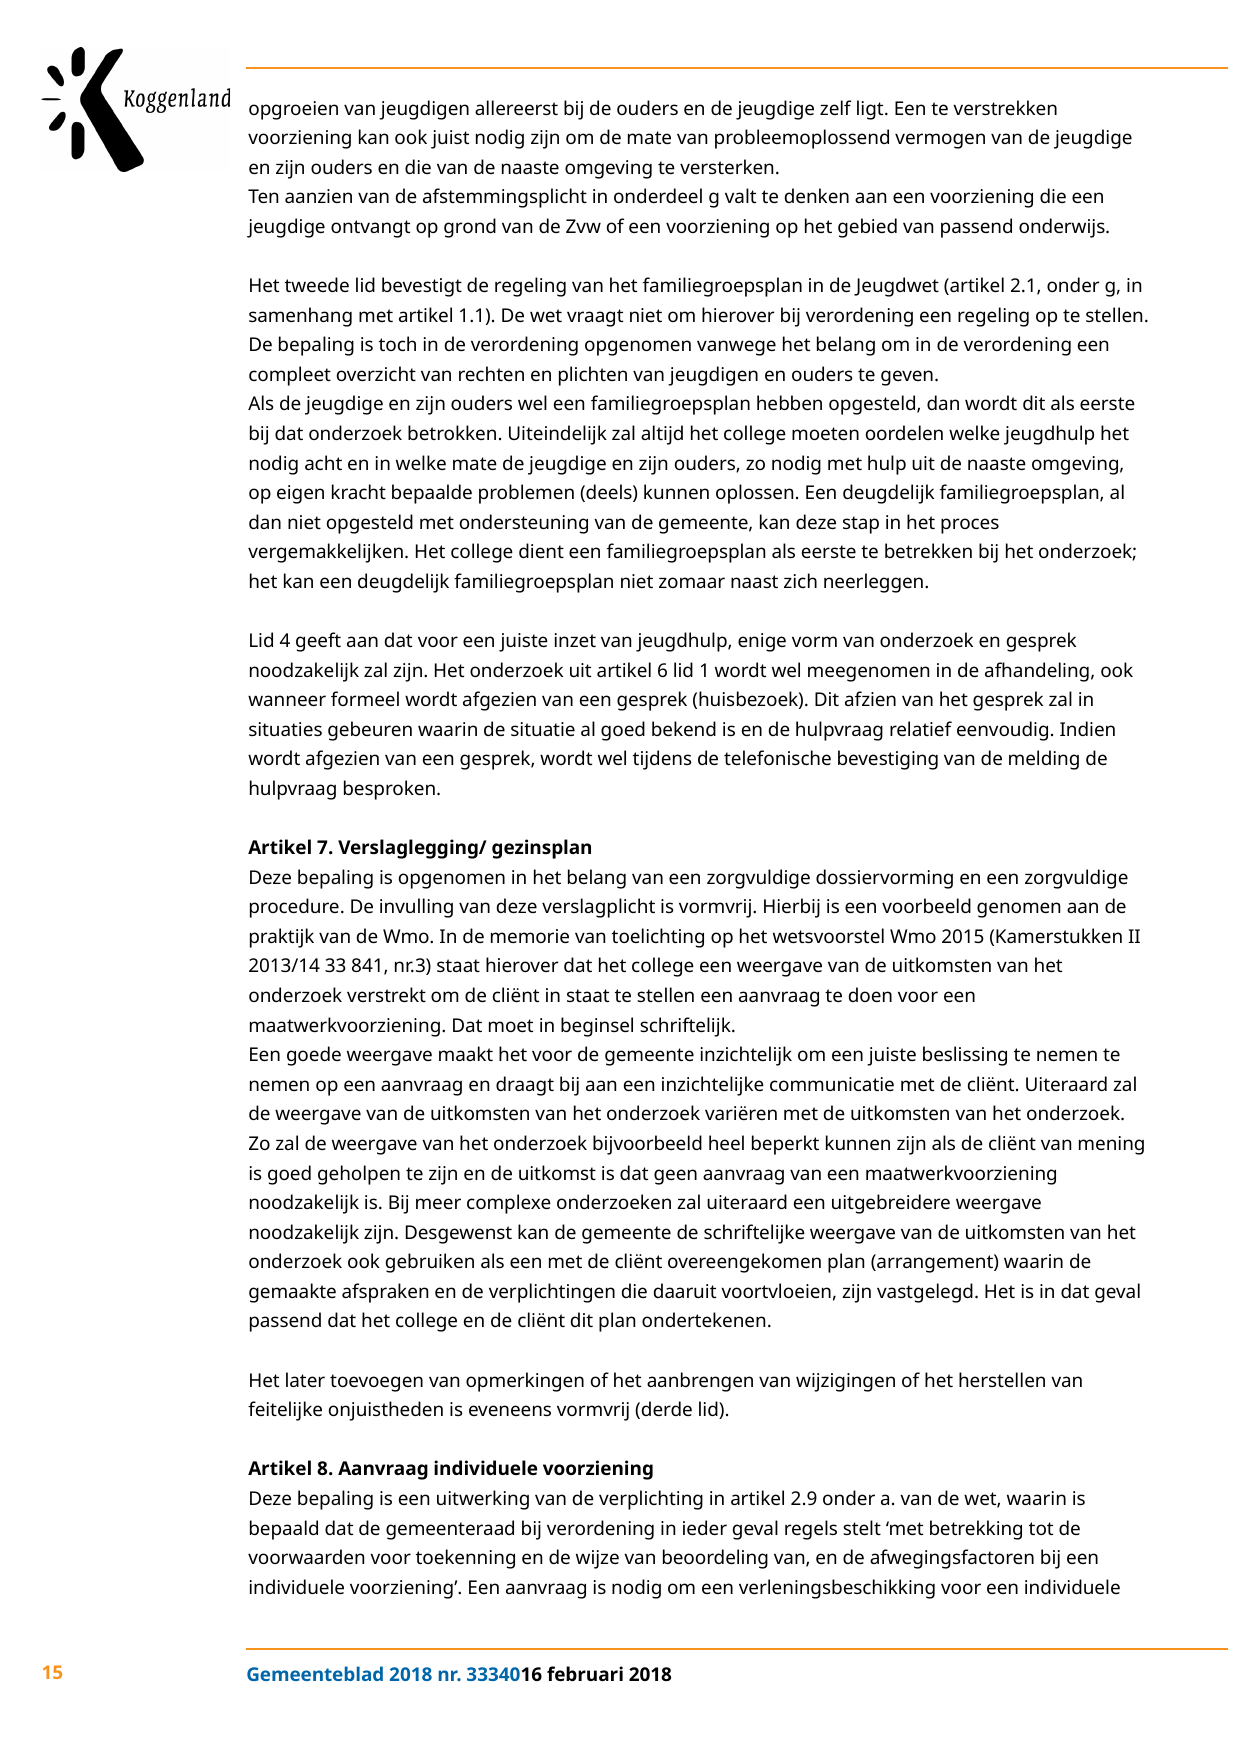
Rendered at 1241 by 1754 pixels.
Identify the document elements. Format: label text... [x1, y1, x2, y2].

text Als de jeugdige en zijn ouders wel een familiegroepsplan hebben opgesteld, dan wordt dit als eerste bij dat onderzoek betrokken. Uiteindelijk zal altijd het college moeten oordelen welke jeugdhulp het nodig acht en in welke mate de jeugdige en zijn ouders, zo nodig met hulp uit de naaste omgeving, op eigen kracht bepaalde problemen (deels) kunnen oplossen. Een deugdelijk familiegroepsplan, al dan niet opgesteld met ondersteuning van de gemeente, kan deze stap in het proces vergemakkelijken. Het college dient een familiegroepsplan als eerste te betrekken bij het onderzoek; het kan een deugdelijk familiegroepsplan niet zomaar naast zich neerleggen. [248, 391, 1152, 594]
text Het later toevoegen van opmerkingen of het aanbrengen van wijzigingen of het herstellen van feitelijke onjuistheden is eveneens vormvrij (derde lid). [248, 1367, 1152, 1422]
text Lid 4 geeft aan dat voor een juiste inzet van jeugdhulp, enige vorm van onderzoek en gesprek noodzakelijk zal zijn. Het onderzoek uit artikel 6 lid 1 wordt wel meegenomen in de afhandeling, ook wanneer formeel wordt afgezien van een gesprek (huisbezoek). Dit afzien van het gesprek zal in situaties gebeuren waarin de situatie al goed bekend is en de hulpvraag relatief eenvoudig. Indien wordt afgezien van een gesprek, wordt wel tijdens de telefonische bevestiging van de melding de hulpvraag besproken. [248, 627, 1152, 801]
text Het tweede lid bevestigt de regeling van het familiegroepsplan in de Jeugdwet (artikel 2.1, onder g, in samenhang met artikel 1.1). De wet vraagt niet om hierover bij verordening een regeling op te stellen. De bepaling is toch in de verordening opgenomen vanwege het belang om in de verordening een compleet overzicht van rechten en plichten van jeugdigen en ouders te geven. [248, 272, 1152, 387]
text Deze bepaling is opgenomen in het belang van een zorgvuldige dossiervorming en een zorgvuldige procedure. De invulling van deze verslagplicht is vormvrij. Hierbij is een voorbeeld genomen aan de praktijk van de Wmo. In de memorie van toelichting op het wetsvoorstel Wmo 2015 (Kamerstukken II 2013/14 33 841, nr.3) staat hierover dat het college een weergave van de uitkomsten van het onderzoek verstrekt om de cliënt in staat te stellen een aanvraag te doen voor een maatwerkvoorziening. Dat moet in beginsel schriftelijk. [248, 864, 1152, 1038]
text Deze bepaling is een uitwerking van de verplichting in artikel 2.9 onder a. van de wet, waarin is bepaald dat de gemeenteraad bij verordening in ieder geval regels stelt ‘met betrekking tot de voorwaarden voor toekenning en de wijze van beoordeling van, en de afwegingsfactoren bij een individuele voorziening’. Een aanvraag is nodig om een verleningsbeschikking voor een individuele [248, 1485, 1152, 1600]
text Ten aanzien van de afstemmingsplicht in onderdeel g valt te denken aan een voorziening die een jeugdige ontvangt op grond van de Zvw of een voorziening op het gebied van passend onderwijs. [248, 183, 1152, 239]
text Artikel 8. Aanvraag individuele voorziening [248, 1456, 1152, 1481]
text Een goede weergave maakt het voor de gemeente inzichtelijk om een juiste beslissing te nemen te nemen op een aanvraag en draagt bij aan een inzichtelijke communicatie met de cliënt. Uiteraard zal de weergave van de uitkomsten van het onderzoek variëren met de uitkomsten van het onderzoek. Zo zal de weergave van het onderzoek bijvoorbeeld heel beperkt kunnen zijn als de cliënt van mening is goed geholpen te zijn en de uitkomst is dat geen aanvraag van een maatwerkvoorziening noodzakelijk is. Bij meer complexe onderzoeken zal uiteraard een uitgebreidere weergave noodzakelijk zijn. Desgewenst kan de gemeente de schriftelijke weergave van de uitkomsten van het onderzoek ook gebruiken als een met de cliënt overeengekomen plan (arrangement) waarin de gemaakte afspraken en de verplichtingen die daaruit voortvloeien, zijn vastgelegd. Het is in dat geval passend dat het college en de cliënt dit plan ondertekenen. [248, 1041, 1152, 1333]
text Artikel 7. Verslaglegging/ gezinsplan [248, 834, 1152, 860]
picture [41, 47, 231, 172]
text opgroeien van jeugdigen allereerst bij de ouders en de jeugdige zelf ligt. Een te verstrekken voorziening kan ook juist nodig zijn om de mate van probleemoplossend vermogen van de jeugdige en zijn ouders en die van de naaste omgeving te versterken. [248, 95, 1152, 180]
